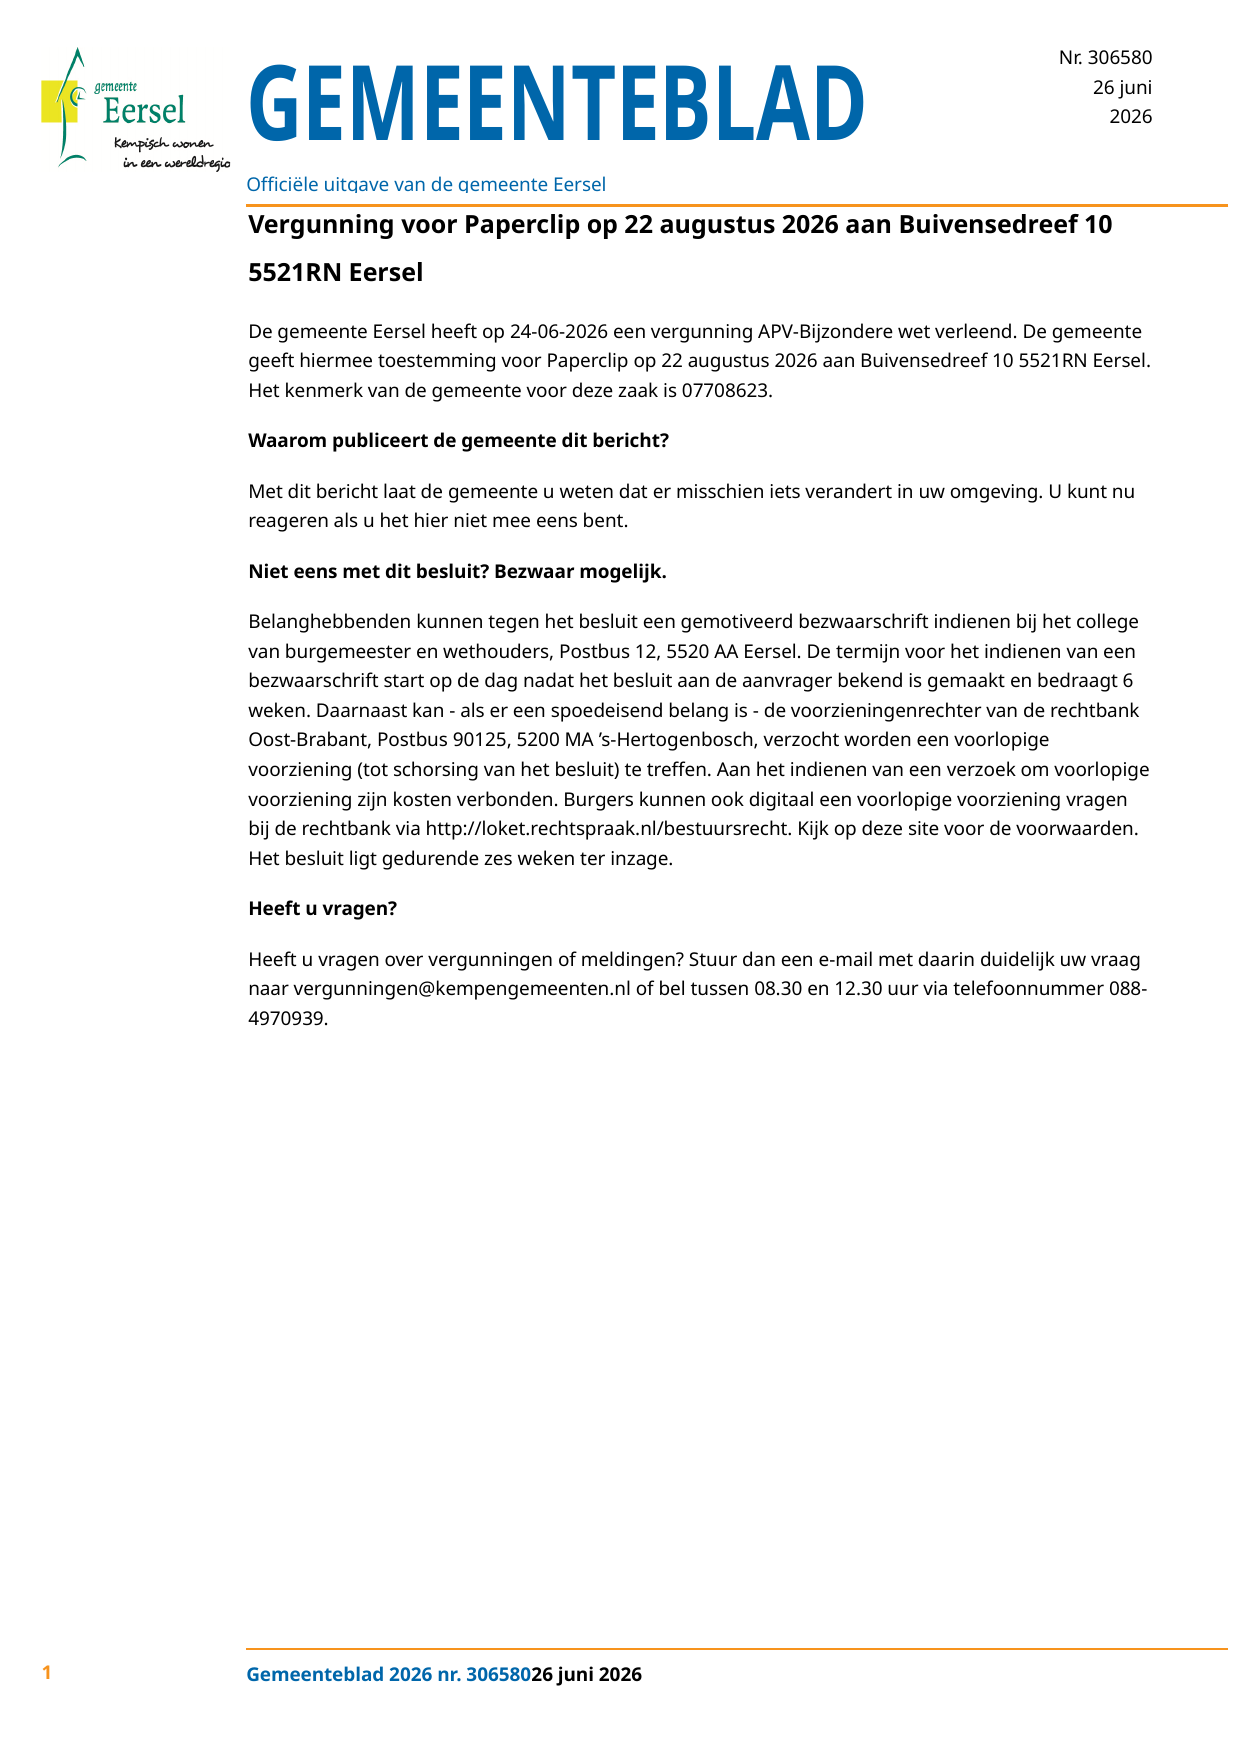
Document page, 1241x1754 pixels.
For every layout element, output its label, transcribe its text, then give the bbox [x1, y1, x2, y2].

text Heeft u vragen over vergunningen of meldingen? Stuur dan een e-mail met daarin duidelijk uw vraag naar vergunningen@kempengemeenten.nl of bel tussen 08.30 en 12.30 uur via telefoonnummer 088-4970939. [248, 946, 1152, 1031]
picture [41, 47, 231, 172]
text De gemeente Eersel heeft op 24-06-2026 een vergunning APV-Bijzondere wet verleend. De gemeente geeft hiermee toestemming voor Paperclip op 22 augustus 2026 aan Buivensedreef 10 5521RN Eersel. Het kenmerk van de gemeente voor deze zaak is 07708623. [248, 318, 1152, 403]
text Belanghebbenden kunnen tegen het besluit een gemotiveerd bezwaarschrift indienen bij het college van burgemeester en wethouders, Postbus 12, 5520 AA Eersel. De termijn voor het indienen van een bezwaarschrift start op de dag nadat het besluit aan de aanvrager bekend is gemaakt en bedraagt 6 weken. Daarnaast kan - als er een spoedeisend belang is - de voorzieningenrechter van de rechtbank Oost-Brabant, Postbus 90125, 5200 MA ’s-Hertogenbosch, verzocht worden een voorlopige voorziening (tot schorsing van het besluit) te treffen. Aan het indienen van een verzoek om voorlopige voorziening zijn kosten verbonden. Burgers kunnen ook digitaal een voorlopige voorziening vragen bij de rechtbank via http://loket.rechtspraak.nl/bestuursrecht. Kijk op deze site voor de voorwaarden. Het besluit ligt gedurende zes weken ter inzage. [248, 608, 1152, 871]
text Met dit bericht laat de gemeente u weten dat er misschien iets verandert in uw omgeving. U kunt nu reageren als u het hier niet mee eens bent. [248, 478, 1152, 533]
text Vergunning voor Paperclip op 22 augustus 2026 aan Buivensedreef 10 5521RN Eersel [248, 207, 1152, 288]
text Waarom publiceert de gemeente dit bericht? [248, 427, 1152, 453]
text Niet eens met dit besluit? Bezwaar mogelijk. [248, 558, 1152, 584]
text Heeft u vragen? [248, 895, 1152, 921]
